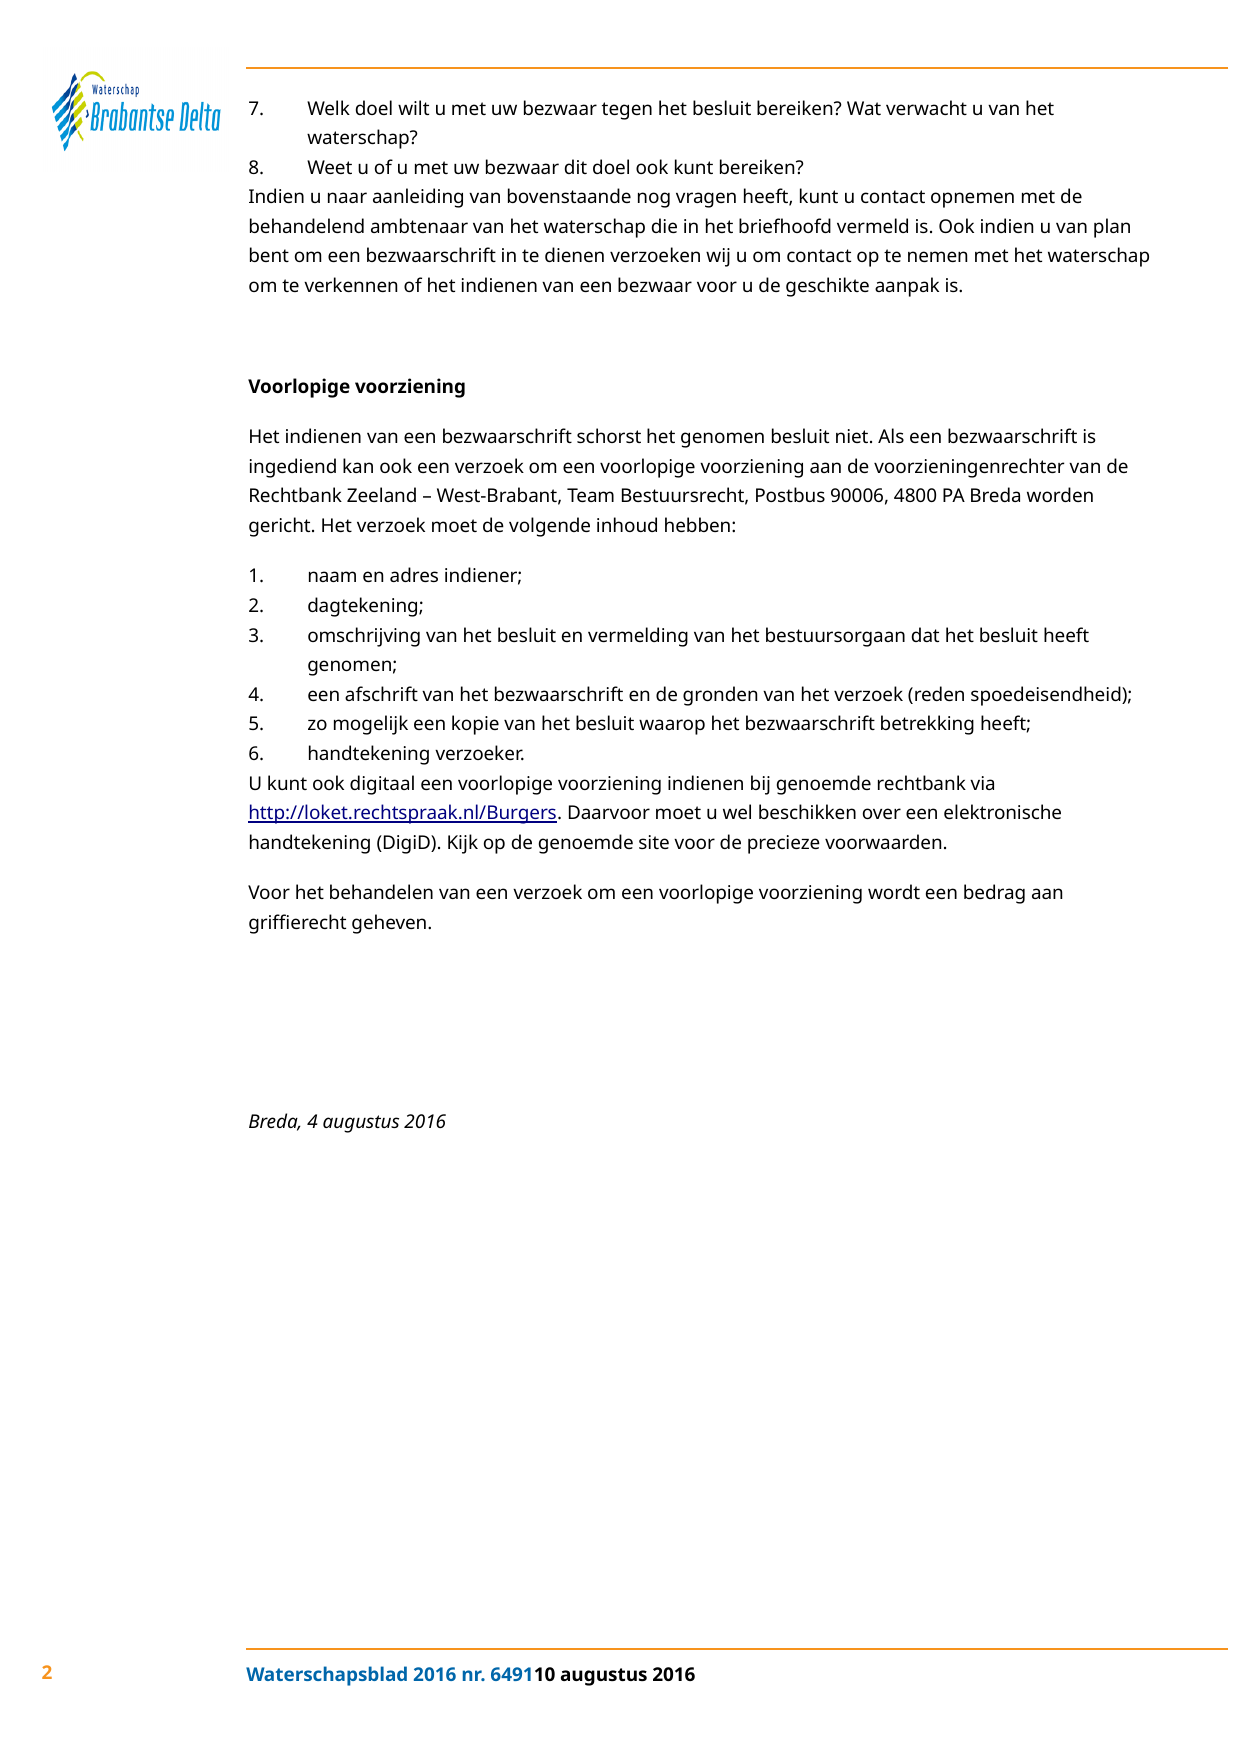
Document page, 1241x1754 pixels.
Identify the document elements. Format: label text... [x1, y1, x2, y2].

text U kunt ook digitaal een voorlopige voorziening indienen bij genoemde rechtbank via http://loket.rechtspraak.nl/Burgers. Daarvoor moet u wel beschikken over een elektronische handtekening (DigiD). Kijk op de genoemde site voor de precieze voorwaarden. [248, 770, 1152, 855]
list dagtekening; [248, 592, 1152, 618]
text Indien u naar aanleiding van bovenstaande nog vragen heeft, kunt u contact opnemen met de behandelend ambtenaar van het waterschap die in het briefhoofd vermeld is. Ook indien u van plan bent om een bezwaarschrift in te dienen verzoeken wij u om contact op te nemen met het waterschap om te verkennen of het indienen van een bezwaar voor u de geschikte aanpak is. [248, 183, 1152, 298]
list Welk doel wilt u met uw bezwaar tegen het besluit bereiken? Wat verwacht u van het waterschap? [248, 95, 1152, 150]
list zo mogelijk een kopie van het besluit waarop het bezwaarschrift betrekking heeft; [248, 711, 1152, 736]
list een afschrift van het bezwaarschrift en de gronden van het verzoek (reden spoedeisendheid); [248, 681, 1152, 707]
list omschrijving van het besluit en vermelding van het bestuursorgaan dat het besluit heeft genomen; [248, 622, 1152, 677]
text Voorlopige voorziening [248, 373, 1152, 399]
text Breda, 4 augustus 2016 [248, 1108, 1152, 1134]
list handtekening verzoeker. [248, 740, 1152, 766]
list naam en adres indiener; [248, 563, 1152, 588]
text Voor het behandelen van een verzoek om een voorlopige voorziening wordt een bedrag aan griffierecht geheven. [248, 879, 1152, 935]
text Het indienen van een bezwaarschrift schorst het genomen besluit niet. Als een bezwaarschrift is ingediend kan ook een verzoek om een voorlopige voorziening aan de voorzieningenrechter van de Rechtbank Zeeland – West-Brabant, Team Bestuursrecht, Postbus 90006, 4800 PA Breda worden gericht. Het verzoek moet de volgende inhoud hebben: [248, 423, 1152, 538]
picture [41, 47, 231, 172]
list Weet u of u met uw bezwaar dit doel ook kunt bereiken? [248, 154, 1152, 180]
